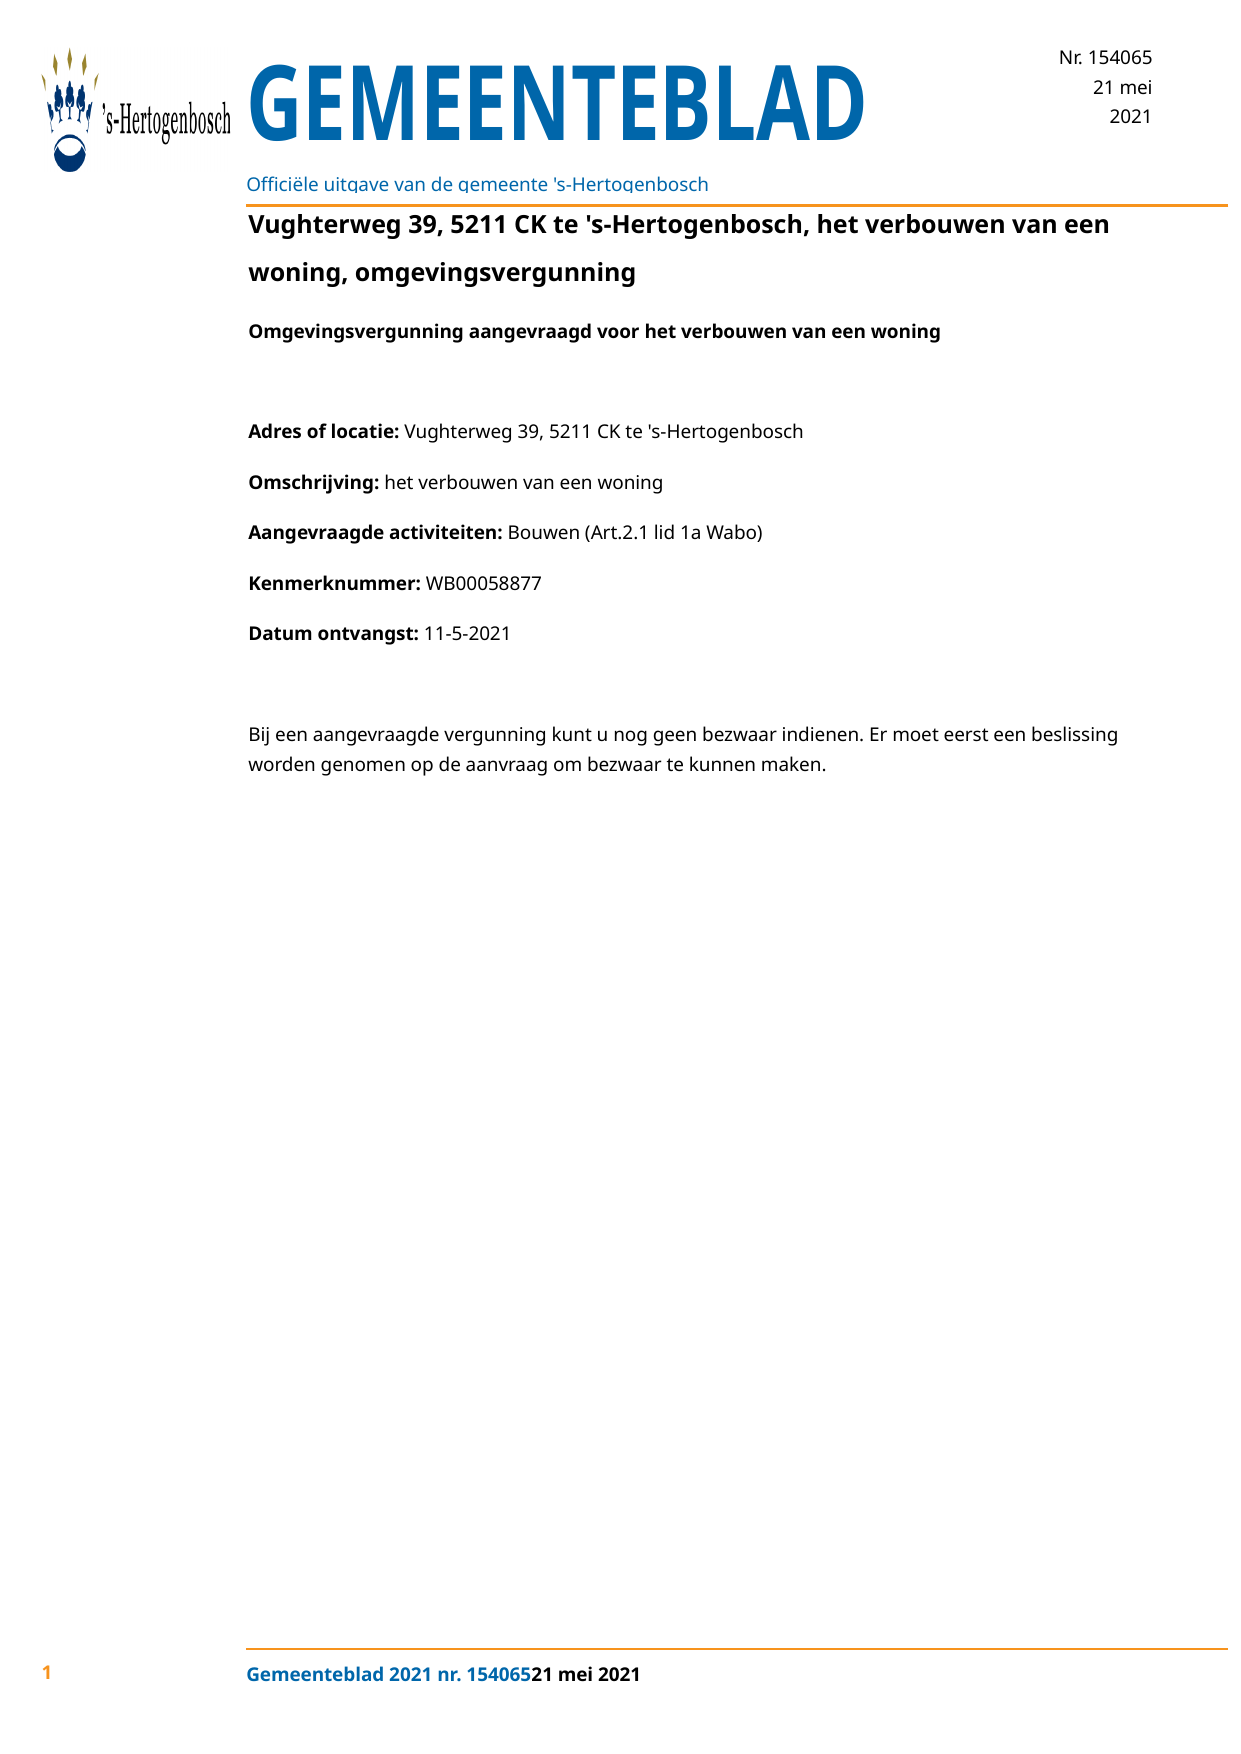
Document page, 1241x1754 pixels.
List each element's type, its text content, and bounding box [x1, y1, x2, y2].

text Datum ontvangst: 11-5-2021 [248, 620, 1152, 646]
text Omschrijving: het verbouwen van een woning [248, 469, 1152, 495]
text Vughterweg 39, 5211 CK te 's-Hertogenbosch, het verbouwen van een woning, omgevingsvergunning [248, 207, 1152, 288]
picture [41, 47, 231, 172]
text Bij een aangevraagde vergunning kunt u nog geen bezwaar indienen. Er moet eerst een beslissing worden genomen op de aanvraag om bezwaar te kunnen maken. [248, 721, 1152, 777]
text Aangevraagde activiteiten: Bouwen (Art.2.1 lid 1a Wabo) [248, 519, 1152, 545]
text Omgevingsvergunning aangevraagd voor het verbouwen van een woning [248, 318, 1152, 344]
text Adres of locatie: Vughterweg 39, 5211 CK te 's-Hertogenbosch [248, 419, 1152, 444]
text Kenmerknummer: WB00058877 [248, 570, 1152, 596]
